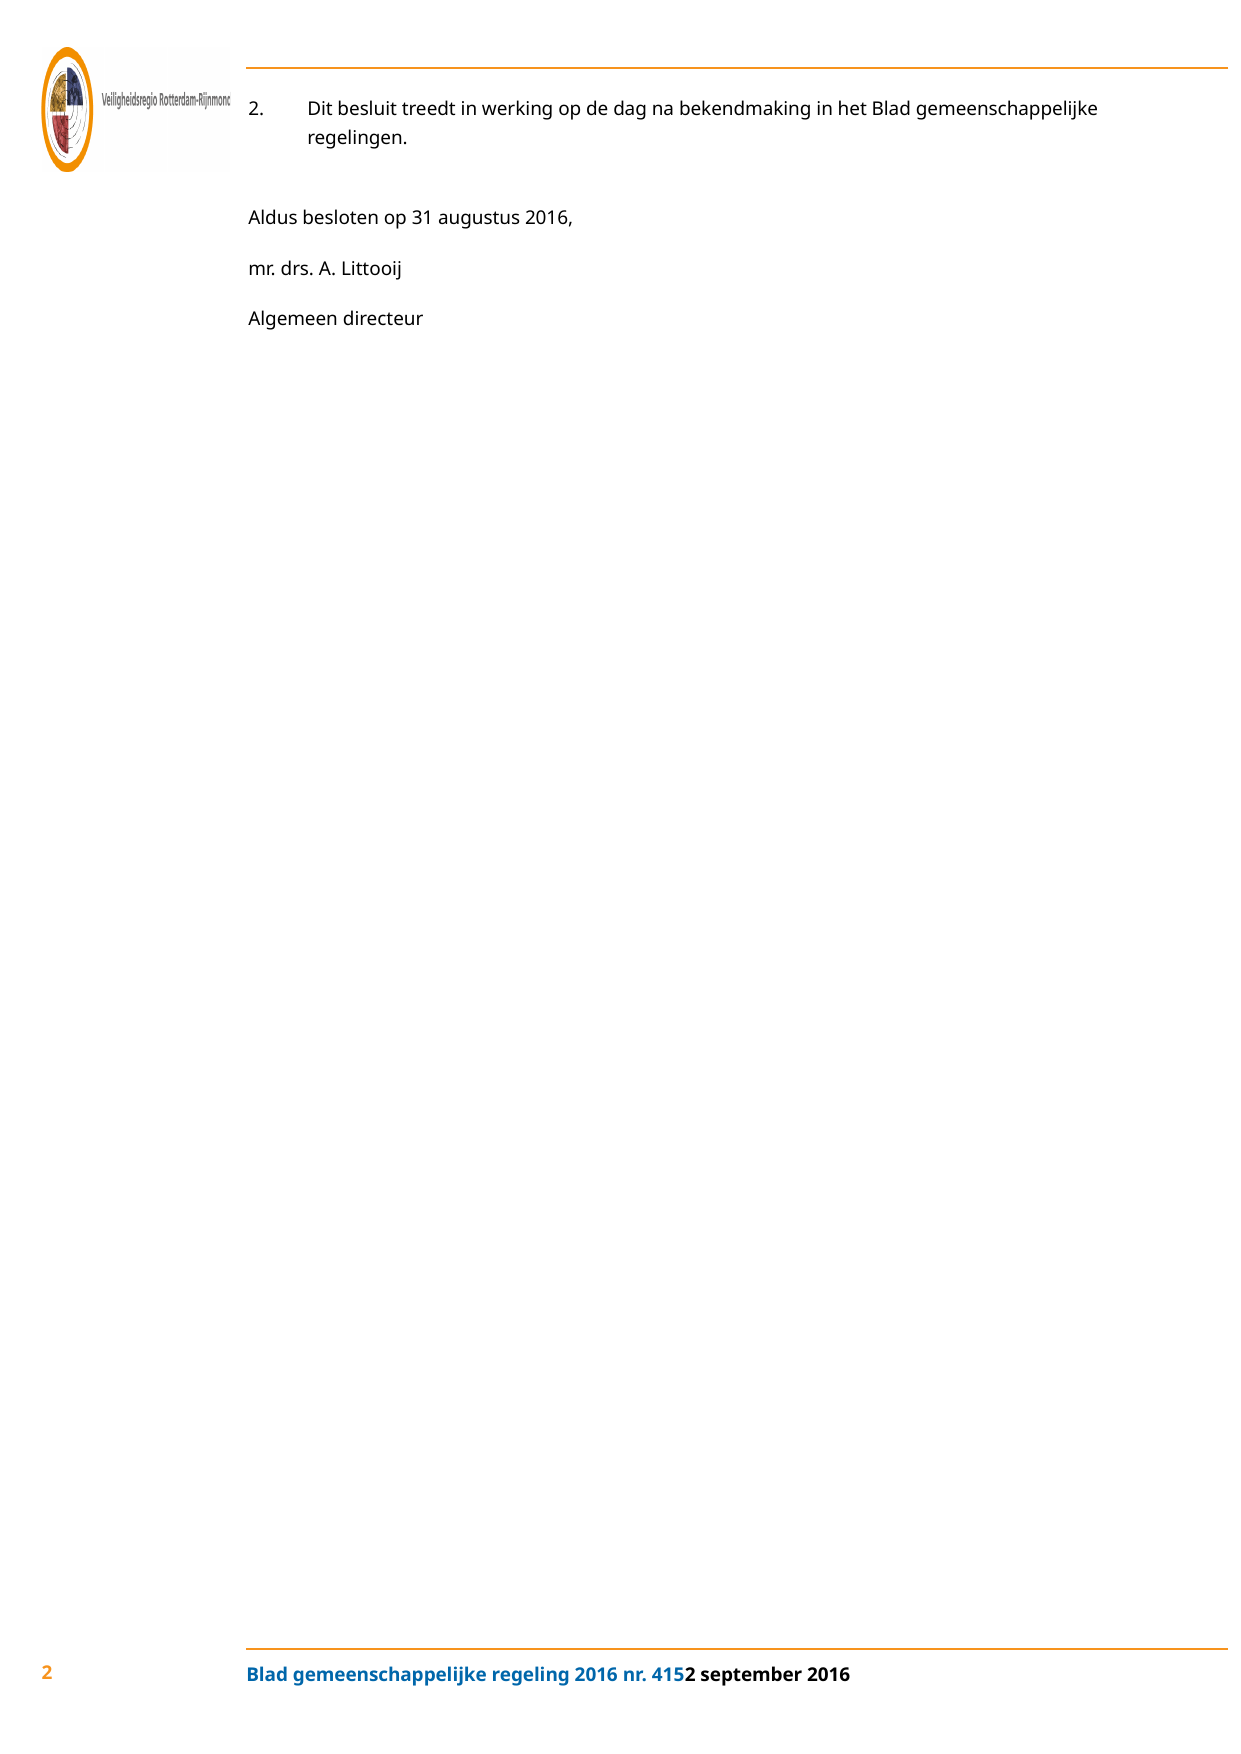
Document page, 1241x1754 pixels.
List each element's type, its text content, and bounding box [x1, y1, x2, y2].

text Algemeen directeur [248, 305, 1152, 331]
list Dit besluit treedt in werking op de dag na bekendmaking in het Blad gemeenschappelijke regelingen. [248, 95, 1152, 150]
picture [41, 47, 231, 172]
text mr. drs. A. Littooij [248, 255, 1152, 281]
text Aldus besloten op 31 augustus 2016, [248, 204, 1152, 230]
